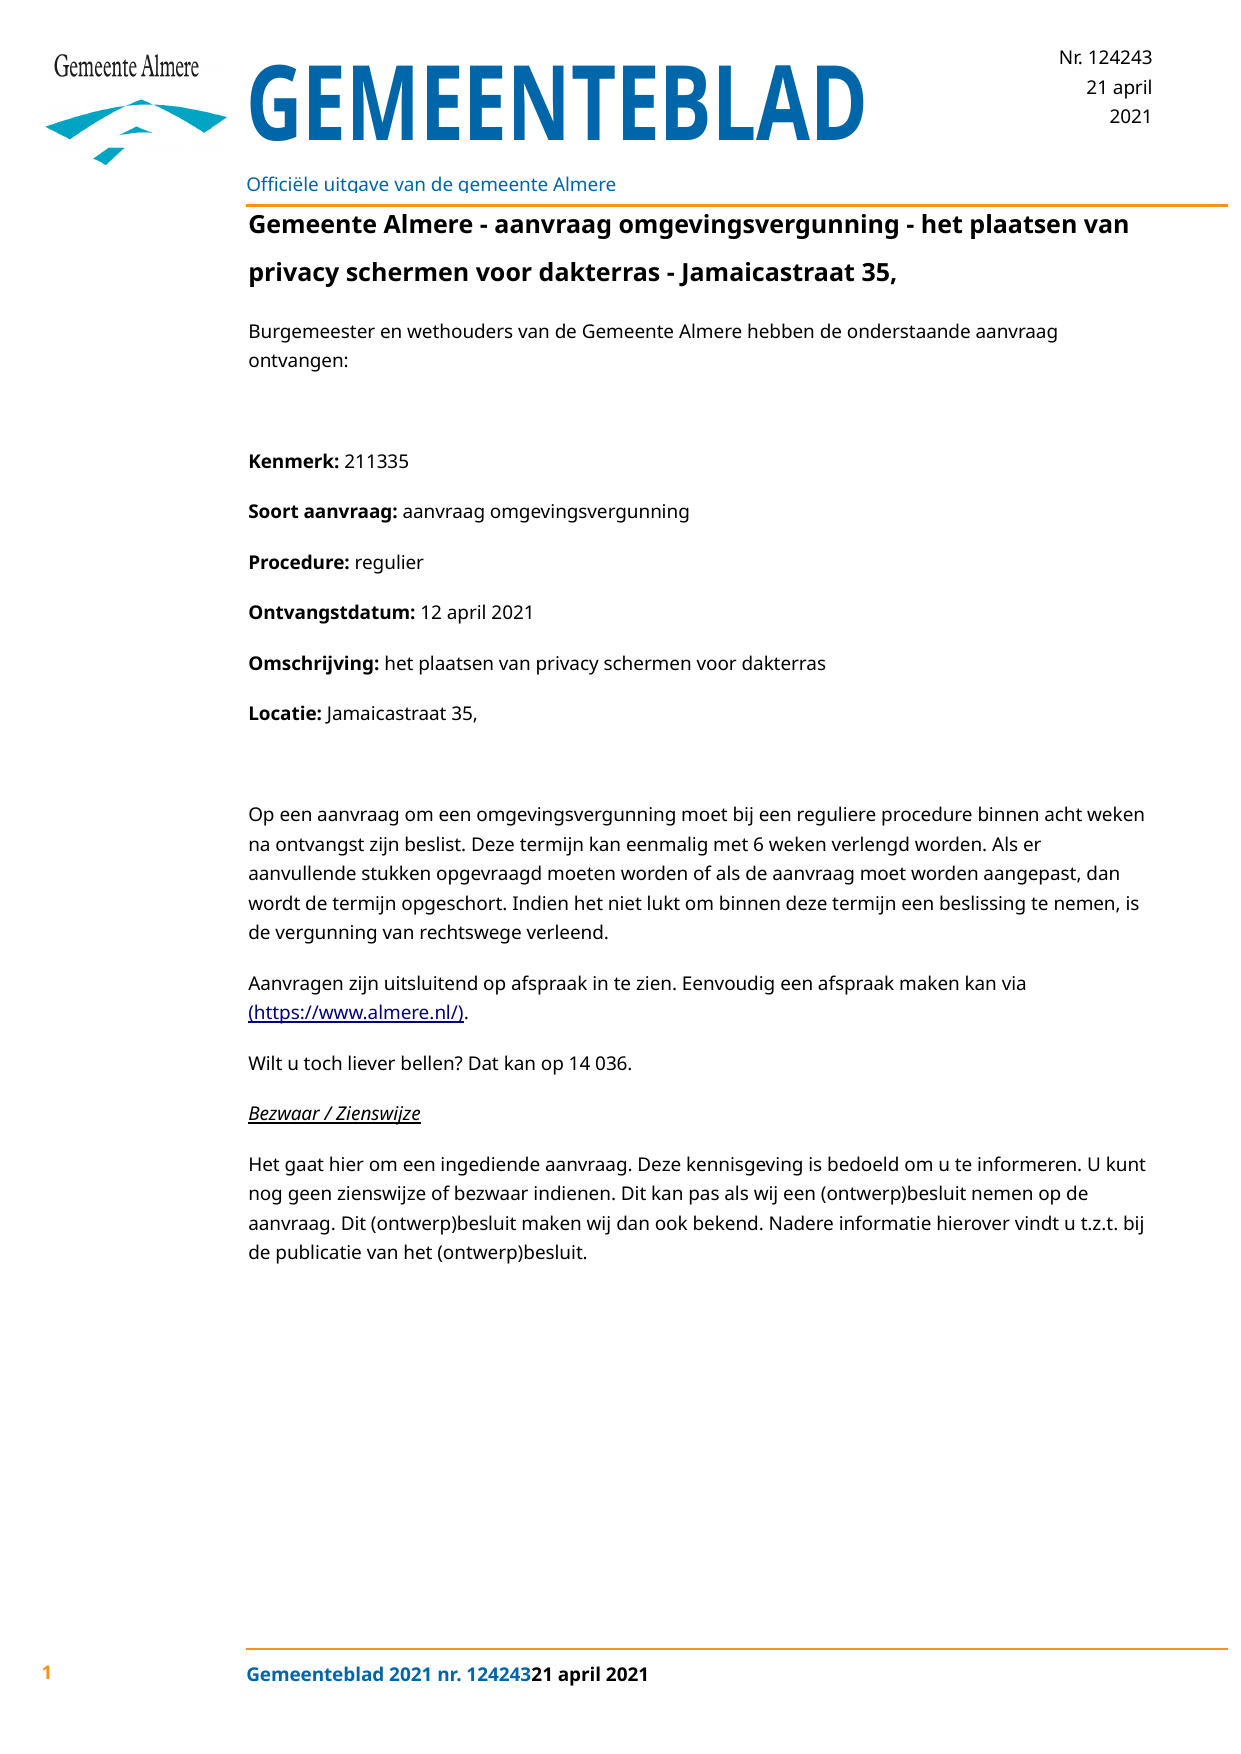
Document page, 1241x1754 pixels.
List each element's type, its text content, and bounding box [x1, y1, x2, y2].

text Op een aanvraag om een omgevingsvergunning moet bij een reguliere procedure binnen acht weken na ontvangst zijn beslist. Deze termijn kan eenmalig met 6 weken verlengd worden. Als er aanvullende stukken opgevraagd moeten worden of als de aanvraag moet worden aangepast, dan wordt de termijn opgeschort. Indien het niet lukt om binnen deze termijn een beslissing te nemen, is de vergunning van rechtswege verleend. [248, 801, 1152, 945]
text Gemeente Almere - aanvraag omgevingsvergunning - het plaatsen van privacy schermen voor dakterras - Jamaicastraat 35, [248, 207, 1152, 288]
text Procedure: regulier [248, 549, 1152, 575]
text Bezwaar / Zienswijze [248, 1100, 1152, 1126]
text Omschrijving: het plaatsen van privacy schermen voor dakterras [248, 650, 1152, 676]
text Locatie: Jamaicastraat 35, [248, 700, 1152, 726]
text Burgemeester en wethouders van de Gemeente Almere hebben de onderstaande aanvraag ontvangen: [248, 318, 1152, 373]
text Kenmerk: 211335 [248, 448, 1152, 474]
text Aanvragen zijn uitsluitend op afspraak in te zien. Eenvoudig een afspraak maken kan via (https://www.almere.nl/). [248, 970, 1152, 1025]
text Wilt u toch liever bellen? Dat kan op 14 036. [248, 1050, 1152, 1076]
text Ontvangstdatum: 12 april 2021 [248, 599, 1152, 625]
picture [41, 47, 231, 172]
text Soort aanvraag: aanvraag omgevingsvergunning [248, 499, 1152, 524]
text Het gaat hier om een ingediende aanvraag. Deze kennisgeving is bedoeld om u te informeren. U kunt nog geen zienswijze of bezwaar indienen. Dit kan pas als wij een (ontwerp)besluit nemen op de aanvraag. Dit (ontwerp)besluit maken wij dan ook bekend. Nadere informatie hierover vindt u t.z.t. bij de publicatie van het (ontwerp)besluit. [248, 1151, 1152, 1265]
